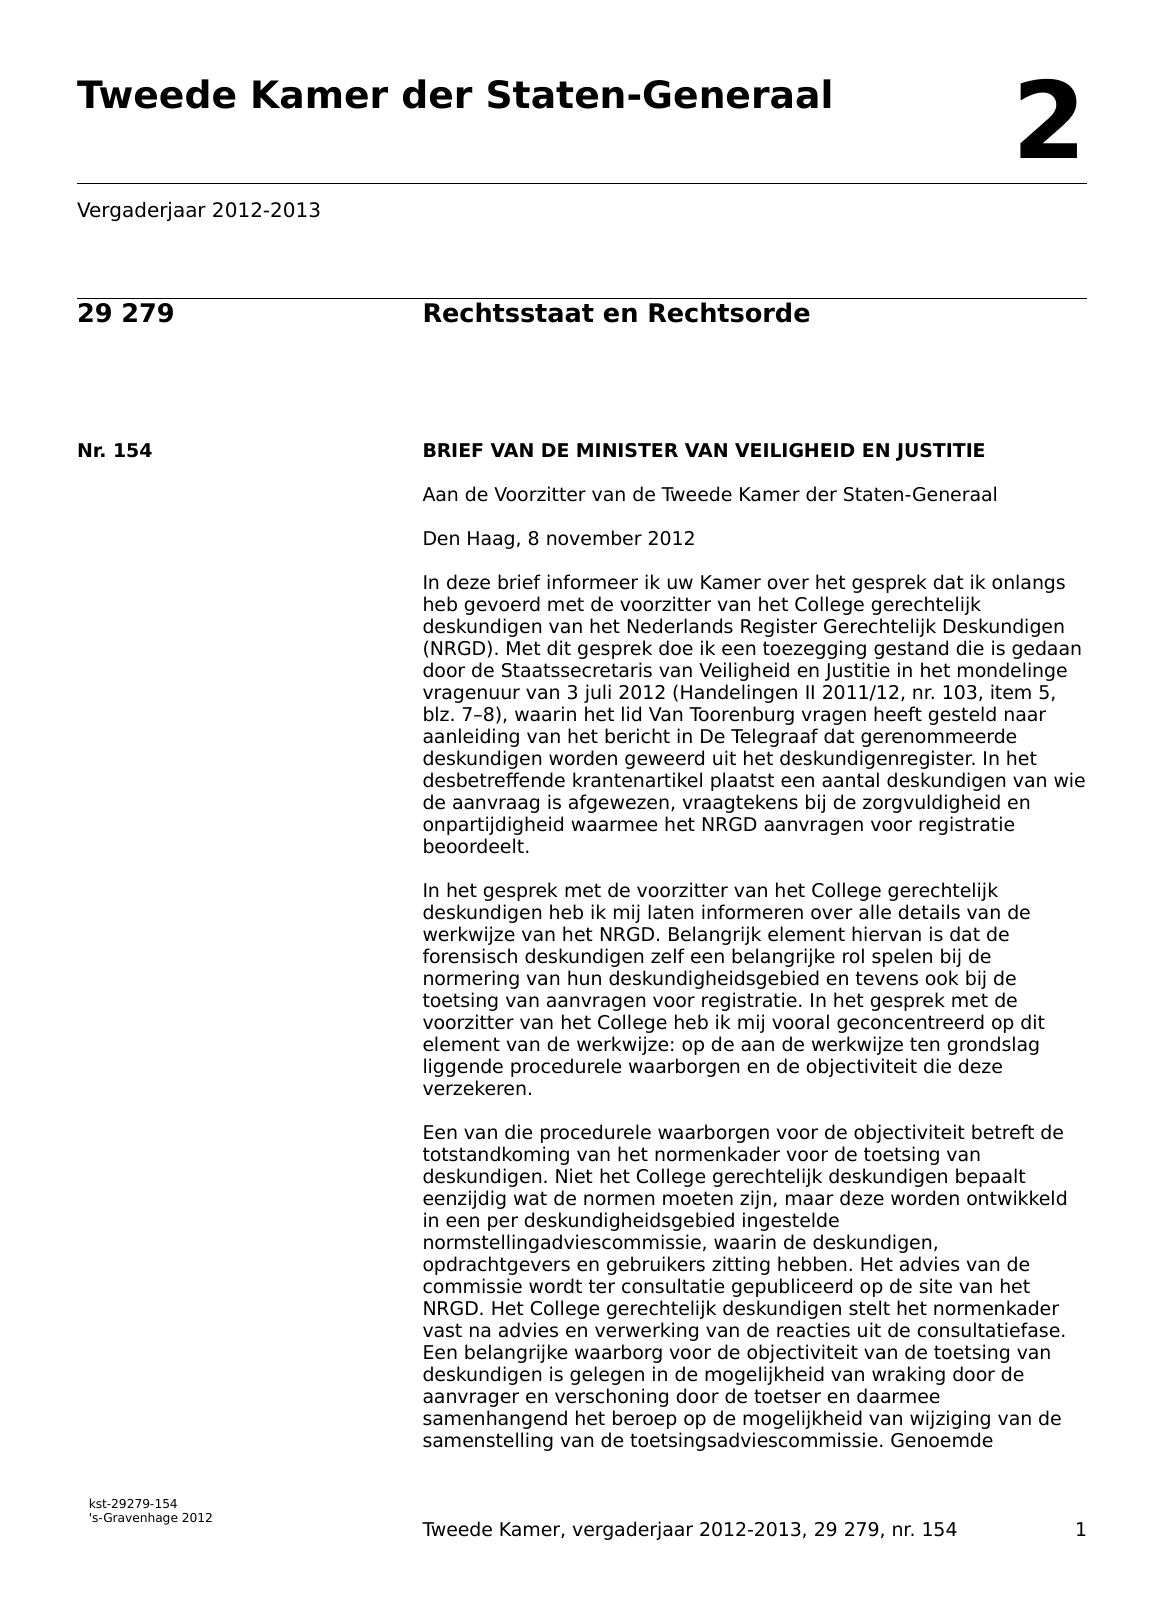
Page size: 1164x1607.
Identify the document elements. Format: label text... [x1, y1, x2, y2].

text 's-Gravenhage 2012 [88, 1511, 323, 1525]
text Een van die procedurele waarborgen voor de objectiviteit betreft de totstandkoming van het normenkader voor de toetsing van deskundigen. Niet het College gerechtelijk deskundigen bepaalt eenzijdig wat de normen moeten zijn, maar deze worden ontwikkeld in een per deskundigheidsgebied ingestelde normstellingadviescommissie, waarin de deskundigen, opdrachtgevers en gebruikers zitting hebben. Het advies van de commissie wordt ter consultatie gepubliceerd op de site van het NRGD. Het College gerechtelijk deskundigen stelt het normenkader vast na advies en verwerking van de reacties uit de consultatiefase. [422, 1122, 1087, 1342]
text In deze brief informeer ik uw Kamer over het gesprek dat ik onlangs heb gevoerd met de voorzitter van het College gerechtelijk deskundigen van het Nederlands Register Gerechtelijk Deskundigen (NRGD). Met dit gesprek doe ik een toezegging gestand die is gedaan door de Staatssecretaris van Veiligheid en Justitie in het mondelinge vragenuur van 3 juli 2012 (Handelingen II 2011/12, nr. 103, item 5, blz. 7–8), waarin het lid Van Toorenburg vragen heeft gesteld naar aanleiding van het bericht in De Telegraaf dat gerenommeerde deskundigen worden geweerd uit het deskundigenregister. In het desbetreffende krantenartikel plaatst een aantal deskundigen van wie de aanvraag is afgewezen, vraagtekens bij de zorgvuldigheid en onpartijdigheid waarmee het NRGD aanvragen voor registratie beoordeelt. [422, 572, 1087, 858]
subtitle 29 279 Rechtsstaat en Rechtsorde [77, 299, 1087, 329]
text Aan de Voorzitter van de Tweede Kamer der Staten-Generaal [422, 484, 1087, 506]
text Een belangrijke waarborg voor de objectiviteit van de toetsing van deskundigen is gelegen in de mogelijkheid van wraking door de aanvrager en verschoning door de toetser en daarmee samenhangend het beroep op de mogelijkheid van wijziging van de samenstelling van de toetsingsadviescommissie. Genoemde [422, 1342, 1087, 1452]
text kst-29279-154 [88, 1497, 323, 1511]
subtitle Nr. 154 BRIEF VAN DE MINISTER VAN VEILIGHEID EN JUSTITIE [77, 440, 1087, 462]
table_header Tweede Kamer der Staten-Generaal [77, 59, 886, 183]
text Den Haag, 8 november 2012 [422, 528, 1087, 550]
text In het gesprek met de voorzitter van het College gerechtelijk deskundigen heb ik mij laten informeren over alle details van de werkwijze van het NRGD. Belangrijk element hiervan is dat de forensisch deskundigen zelf een belangrijke rol spelen bij de normering van hun deskundigheidsgebied en tevens ook bij de toetsing van aanvragen voor registratie. In het gesprek met de voorzitter van het College heb ik mij vooral geconcentreerd op dit element van de werkwijze: op de aan de werkwijze ten grondslag liggende procedurele waarborgen en de objectiviteit die deze verzekeren. [422, 880, 1087, 1100]
table_cell Vergaderjaar 2012-2013 [77, 184, 1087, 298]
table_header 2 [886, 59, 1087, 183]
